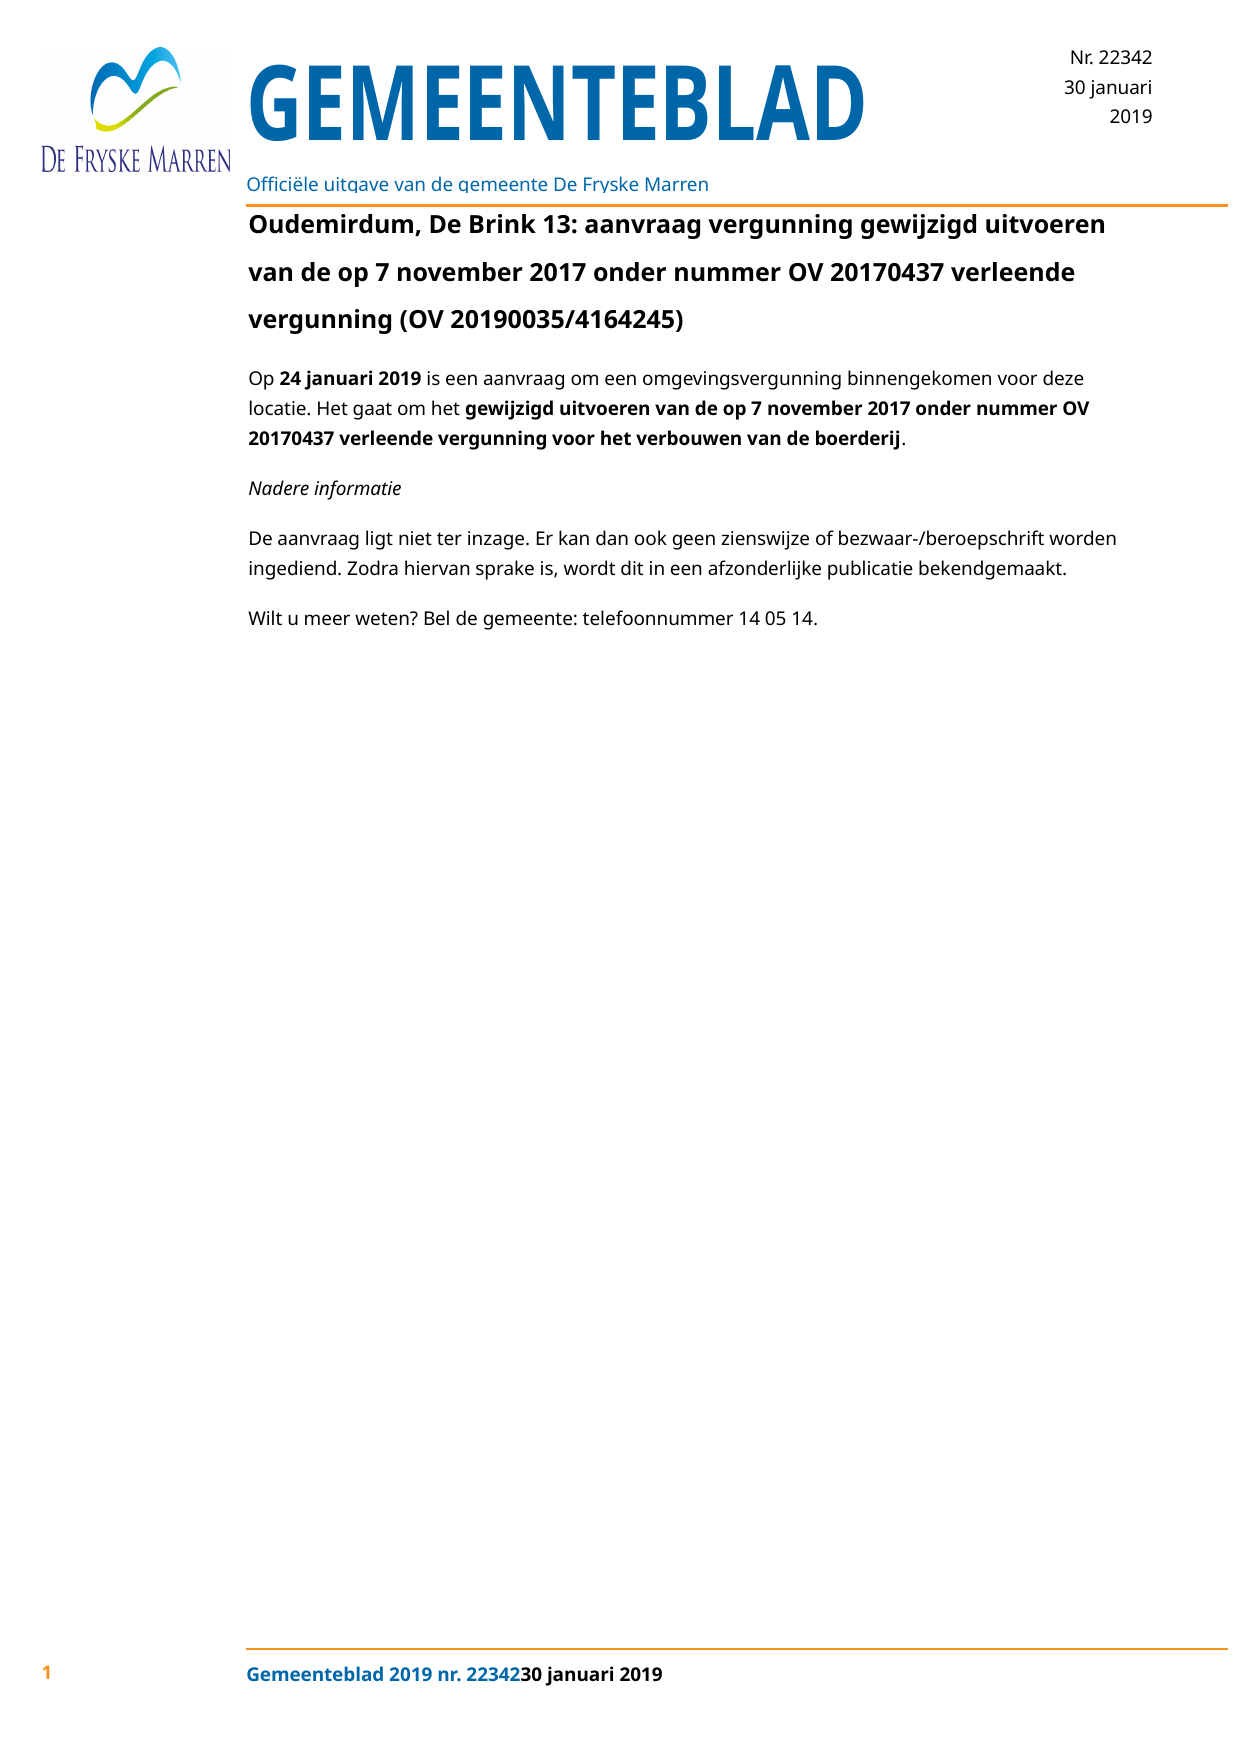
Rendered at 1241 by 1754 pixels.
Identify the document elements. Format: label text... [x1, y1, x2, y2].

text Wilt u meer weten? Bel de gemeente: telefoonnummer 14 05 14. [248, 606, 1152, 631]
text De aanvraag ligt niet ter inzage. Er kan dan ook geen zienswijze of bezwaar-/beroepschrift worden ingediend. Zodra hiervan sprake is, wordt dit in een afzonderlijke publicatie bekendgemaakt. [248, 526, 1152, 581]
text Oudemirdum, De Brink 13: aanvraag vergunning gewijzigd uitvoeren van de op 7 november 2017 onder nummer OV 20170437 verleende vergunning (OV 20190035/4164245) [248, 207, 1152, 336]
text Nadere informatie [248, 475, 1152, 501]
picture [41, 47, 231, 172]
text Op 24 januari 2019 is een aanvraag om een omgevingsvergunning binnengekomen voor deze locatie. Het gaat om het gewijzigd uitvoeren van de op 7 november 2017 onder nummer OV 20170437 verleende vergunning voor het verbouwen van de boerderij. [248, 366, 1152, 450]
